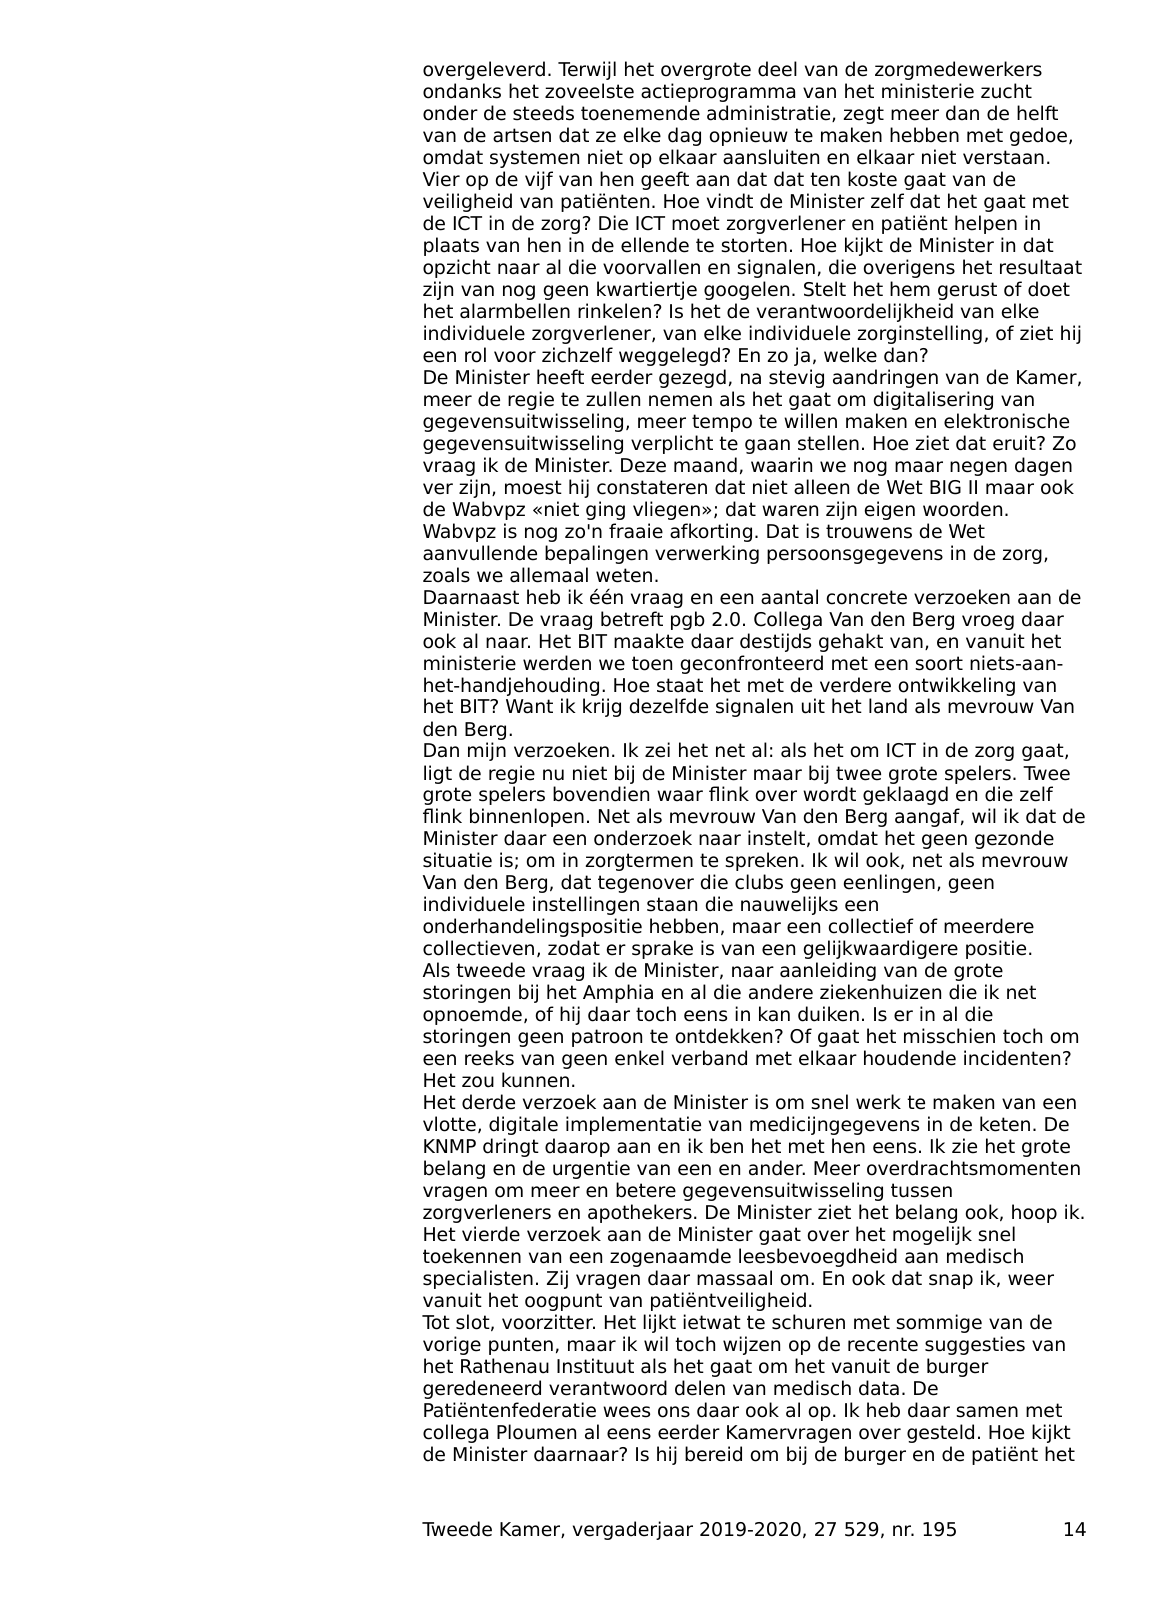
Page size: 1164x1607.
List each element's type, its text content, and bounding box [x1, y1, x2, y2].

text Het vierde verzoek aan de Minister gaat over het mogelijk snel toekennen van een zogenaamde leesbevoegdheid aan medisch specialisten. Zij vragen daar massaal om. En ook dat snap ik, weer vanuit het oogpunt van patiëntveiligheid. [422, 1224, 1087, 1312]
text Als tweede vraag ik de Minister, naar aanleiding van de grote storingen bij het Amphia en al die andere ziekenhuizen die ik net opnoemde, of hij daar toch eens in kan duiken. Is er in al die storingen geen patroon te ontdekken? Of gaat het misschien toch om een reeks van geen enkel verband met elkaar houdende incidenten? Het zou kunnen. [422, 960, 1087, 1092]
text Het derde verzoek aan de Minister is om snel werk te maken van een vlotte, digitale implementatie van medicijngegevens in de keten. De KNMP dringt daarop aan en ik ben het met hen eens. Ik zie het grote belang en de urgentie van een en ander. Meer overdrachtsmomenten vragen om meer en betere gegevensuitwisseling tussen zorgverleners en apothekers. De Minister ziet het belang ook, hoop ik. [422, 1092, 1087, 1224]
text overgeleverd. Terwijl het overgrote deel van de zorgmedewerkers ondanks het zoveelste actieprogramma van het ministerie zucht onder de steeds toenemende administratie, zegt meer dan de helft van de artsen dat ze elke dag opnieuw te maken hebben met gedoe, omdat systemen niet op elkaar aansluiten en elkaar niet verstaan. Vier op de vijf van hen geeft aan dat dat ten koste gaat van de veiligheid van patiënten. Hoe vindt de Minister zelf dat het gaat met de ICT in de zorg? Die ICT moet zorgverlener en patiënt helpen in plaats van hen in de ellende te storten. Hoe kijkt de Minister in dat opzicht naar al die voorvallen en signalen, die overigens het resultaat zijn van nog geen kwartiertje googelen. Stelt het hem gerust of doet het alarmbellen rinkelen? Is het de verantwoordelijkheid van elke individuele zorgverlener, van elke individuele zorginstelling, of ziet hij een rol voor zichzelf weggelegd? En zo ja, welke dan? [422, 59, 1087, 367]
text Daarnaast heb ik één vraag en een aantal concrete verzoeken aan de Minister. De vraag betreft pgb 2.0. Collega Van den Berg vroeg daar ook al naar. Het BIT maakte daar destijds gehakt van, en vanuit het ministerie werden we toen geconfronteerd met een soort niets-aan-het-handjehouding. Hoe staat het met de verdere ontwikkeling van het BIT? Want ik krijg dezelfde signalen uit het land als mevrouw Van den Berg. [422, 587, 1087, 740]
text Tot slot, voorzitter. Het lijkt ietwat te schuren met sommige van de vorige punten, maar ik wil toch wijzen op de recente suggesties van het Rathenau Instituut als het gaat om het vanuit de burger geredeneerd verantwoord delen van medisch data. De Patiëntenfederatie wees ons daar ook al op. Ik heb daar samen met collega Ploumen al eens eerder Kamervragen over gesteld. Hoe kijkt de Minister daarnaar? Is hij bereid om bij de burger en de patiënt het [422, 1312, 1087, 1466]
text Dan mijn verzoeken. Ik zei het net al: als het om ICT in de zorg gaat, ligt de regie nu niet bij de Minister maar bij twee grote spelers. Twee grote spelers bovendien waar flink over wordt geklaagd en die zelf flink binnenlopen. Net als mevrouw Van den Berg aangaf, wil ik dat de Minister daar een onderzoek naar instelt, omdat het geen gezonde situatie is; om in zorgtermen te spreken. Ik wil ook, net als mevrouw Van den Berg, dat tegenover die clubs geen eenlingen, geen individuele instellingen staan die nauwelijks een onderhandelingspositie hebben, maar een collectief of meerdere collectieven, zodat er sprake is van een gelijkwaardigere positie. [422, 740, 1087, 960]
text De Minister heeft eerder gezegd, na stevig aandringen van de Kamer, meer de regie te zullen nemen als het gaat om digitalisering van gegevensuitwisseling, meer tempo te willen maken en elektronische gegevensuitwisseling verplicht te gaan stellen. Hoe ziet dat eruit? Zo vraag ik de Minister. Deze maand, waarin we nog maar negen dagen ver zijn, moest hij constateren dat niet alleen de Wet BIG II maar ook de Wabvpz «niet ging vliegen»; dat waren zijn eigen woorden. Wabvpz is nog zo'n fraaie afkorting. Dat is trouwens de Wet aanvullende bepalingen verwerking persoonsgegevens in de zorg, zoals we allemaal weten. [422, 367, 1087, 587]
